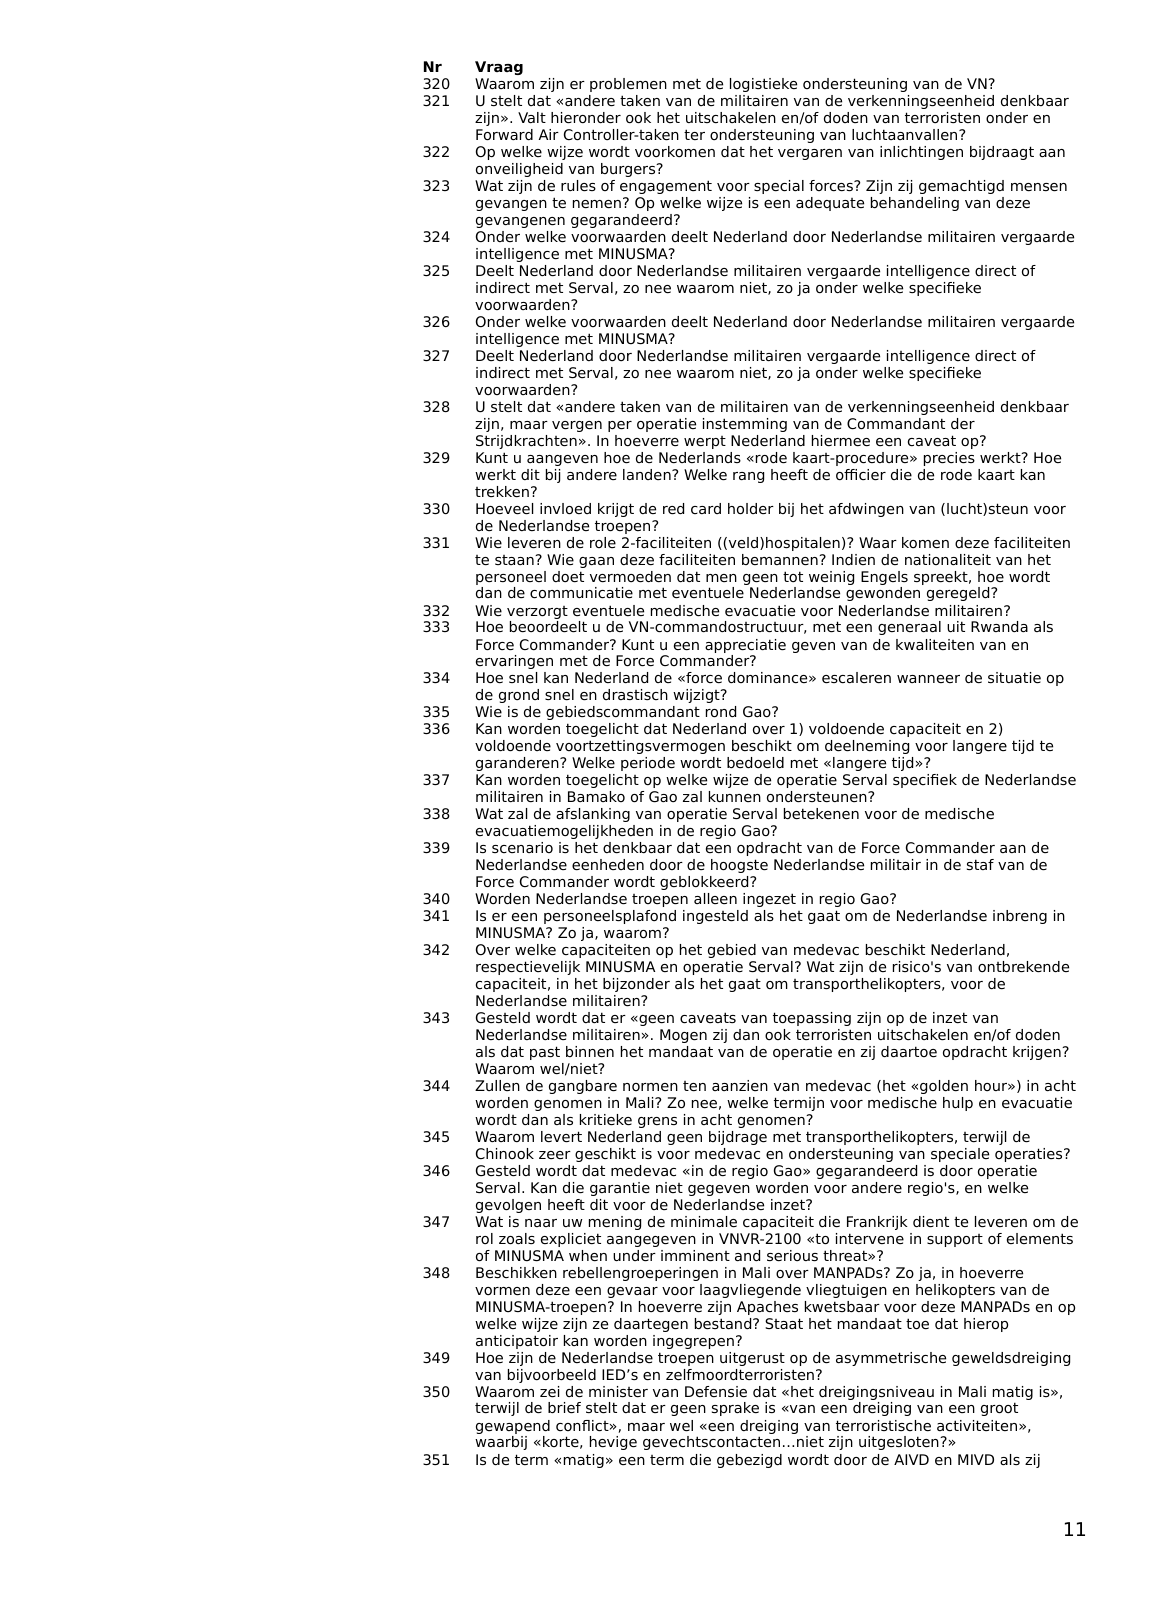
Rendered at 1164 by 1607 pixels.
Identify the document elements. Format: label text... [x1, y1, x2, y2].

table_cell Wat zal de afslanking van operatie Serval betekenen voor de medische evacuatiemogelijkheden in de regio Gao? [469, 806, 1087, 840]
table_cell Is de term «matig» een term die gebezigd wordt door de AIVD en MIVD als zij [469, 1451, 1087, 1468]
table_cell Waarom zei de minister van Defensie dat «het dreigingsniveau in Mali matig is», terwijl de brief stelt dat er geen sprake is «van een dreiging van een groot gewapend conflict», maar wel «een dreiging van terroristische activiteiten», waarbij «korte, hevige gevechtscontacten…niet zijn uitgesloten?» [469, 1384, 1087, 1451]
table_cell 346 [422, 1163, 469, 1214]
table_cell Is er een personeelsplafond ingesteld als het gaat om de Nederlandse inbreng in MINUSMA? Zo ja, waarom? [469, 908, 1087, 942]
table_cell 334 [422, 670, 469, 704]
table_cell 331 [422, 535, 469, 602]
table_cell Waarom zijn er problemen met de logistieke ondersteuning van de VN? [469, 76, 1087, 93]
table_cell 337 [422, 772, 469, 806]
table_cell Wie leveren de role 2-faciliteiten ((veld)hospitalen)? Waar komen deze faciliteiten te staan? Wie gaan deze faciliteiten bemannen? Indien de nationaliteit van het personeel doet vermoeden dat men geen tot weinig Engels spreekt, hoe wordt dan de communicatie met eventuele Nederlandse gewonden geregeld? [469, 535, 1087, 602]
table_cell 324 [422, 229, 469, 263]
table_cell Wie verzorgt eventuele medische evacuatie voor Nederlandse militairen? [469, 603, 1087, 619]
table_cell 339 [422, 840, 469, 891]
table_cell 347 [422, 1214, 469, 1264]
table_cell U stelt dat «andere taken van de militairen van de verkenningseenheid denkbaar zijn, maar vergen per operatie instemming van de Commandant der Strijdkrachten». In hoeverre werpt Nederland hiermee een caveat op? [469, 399, 1087, 449]
table_cell 348 [422, 1265, 469, 1349]
table_cell 335 [422, 704, 469, 721]
table_cell 349 [422, 1350, 469, 1383]
table_cell 323 [422, 178, 469, 229]
table_cell Deelt Nederland door Nederlandse militairen vergaarde intelligence direct of indirect met Serval, zo nee waarom niet, zo ja onder welke specifieke voorwaarden? [469, 348, 1087, 399]
table_cell 336 [422, 721, 469, 772]
table_cell 327 [422, 348, 469, 399]
table_cell 344 [422, 1078, 469, 1129]
table_cell 320 [422, 76, 469, 93]
table_cell 330 [422, 501, 469, 534]
table_cell Kan worden toegelicht op welke wijze de operatie Serval specifiek de Nederlandse militairen in Bamako of Gao zal kunnen ondersteunen? [469, 772, 1087, 806]
table_cell 345 [422, 1129, 469, 1163]
table_cell Zullen de gangbare normen ten aanzien van medevac (het «golden hour») in acht worden genomen in Mali? Zo nee, welke termijn voor medische hulp en evacuatie wordt dan als kritieke grens in acht genomen? [469, 1078, 1087, 1129]
table_cell 321 [422, 93, 469, 144]
table_cell 326 [422, 314, 469, 348]
table_cell 329 [422, 450, 469, 501]
table_cell 350 [422, 1384, 469, 1451]
table_cell Beschikken rebellengroeperingen in Mali over MANPADs? Zo ja, in hoeverre vormen deze een gevaar voor laagvliegende vliegtuigen en helikopters van de MINUSMA-troepen? In hoeverre zijn Apaches kwetsbaar voor deze MANPADs en op welke wijze zijn ze daartegen bestand? Staat het mandaat toe dat hierop anticipatoir kan worden ingegrepen? [469, 1265, 1087, 1349]
table_cell 340 [422, 891, 469, 908]
table_header Nr [422, 59, 469, 76]
table_cell Wat is naar uw mening de minimale capaciteit die Frankrijk dient te leveren om de rol zoals expliciet aangegeven in VNVR-2100 «to intervene in support of elements of MINUSMA when under imminent and serious threat»? [469, 1214, 1087, 1264]
table_cell Op welke wijze wordt voorkomen dat het vergaren van inlichtingen bijdraagt aan onveiligheid van burgers? [469, 144, 1087, 178]
table_cell 325 [422, 263, 469, 314]
table_cell Wie is de gebiedscommandant rond Gao? [469, 704, 1087, 721]
table_cell Is scenario is het denkbaar dat een opdracht van de Force Commander aan de Nederlandse eenheden door de hoogste Nederlandse militair in de staf van de Force Commander wordt geblokkeerd? [469, 840, 1087, 891]
table_cell Onder welke voorwaarden deelt Nederland door Nederlandse militairen vergaarde intelligence met MINUSMA? [469, 314, 1087, 348]
table_cell 322 [422, 144, 469, 178]
table_cell 342 [422, 942, 469, 1010]
table_cell Worden Nederlandse troepen alleen ingezet in regio Gao? [469, 891, 1087, 908]
table_cell 333 [422, 619, 469, 670]
table_cell Deelt Nederland door Nederlandse militairen vergaarde intelligence direct of indirect met Serval, zo nee waarom niet, zo ja onder welke specifieke voorwaarden? [469, 263, 1087, 314]
table_cell U stelt dat «andere taken van de militairen van de verkenningseenheid denkbaar zijn». Valt hieronder ook het uitschakelen en/of doden van terroristen onder en Forward Air Controller-taken ter ondersteuning van luchtaanvallen? [469, 93, 1087, 144]
table_cell 343 [422, 1010, 469, 1078]
table_cell 341 [422, 908, 469, 942]
table_cell 338 [422, 806, 469, 840]
table_cell Over welke capaciteiten op het gebied van medevac beschikt Nederland, respectievelijk MINUSMA en operatie Serval? Wat zijn de risico's van ontbrekende capaciteit, in het bijzonder als het gaat om transporthelikopters, voor de Nederlandse militairen? [469, 942, 1087, 1010]
table_cell Waarom levert Nederland geen bijdrage met transporthelikopters, terwijl de Chinook zeer geschikt is voor medevac en ondersteuning van speciale operaties? [469, 1129, 1087, 1163]
table_cell Wat zijn de rules of engagement voor special forces? Zijn zij gemachtigd mensen gevangen te nemen? Op welke wijze is een adequate behandeling van deze gevangenen gegarandeerd? [469, 178, 1087, 229]
table_cell Kan worden toegelicht dat Nederland over 1) voldoende capaciteit en 2) voldoende voortzettingsvermogen beschikt om deelneming voor langere tijd te garanderen? Welke periode wordt bedoeld met «langere tijd»? [469, 721, 1087, 772]
table_cell 351 [422, 1451, 469, 1468]
table_header Vraag [469, 59, 1087, 76]
table_cell Onder welke voorwaarden deelt Nederland door Nederlandse militairen vergaarde intelligence met MINUSMA? [469, 229, 1087, 263]
table_cell Gesteld wordt dat medevac «in de regio Gao» gegarandeerd is door operatie Serval. Kan die garantie niet gegeven worden voor andere regio's, en welke gevolgen heeft dit voor de Nederlandse inzet? [469, 1163, 1087, 1214]
table_cell Hoe beoordeelt u de VN-commandostructuur, met een generaal uit Rwanda als Force Commander? Kunt u een appreciatie geven van de kwaliteiten van en ervaringen met de Force Commander? [469, 619, 1087, 670]
table_cell Gesteld wordt dat er «geen caveats van toepassing zijn op de inzet van Nederlandse militairen». Mogen zij dan ook terroristen uitschakelen en/of doden als dat past binnen het mandaat van de operatie en zij daartoe opdracht krijgen? Waarom wel/niet? [469, 1010, 1087, 1078]
table_cell Hoe zijn de Nederlandse troepen uitgerust op de asymmetrische geweldsdreiging van bijvoorbeeld IED’s en zelfmoordterroristen? [469, 1350, 1087, 1383]
table_cell 328 [422, 399, 469, 449]
table_cell Kunt u aangeven hoe de Nederlands «rode kaart-procedure» precies werkt? Hoe werkt dit bij andere landen? Welke rang heeft de officier die de rode kaart kan trekken? [469, 450, 1087, 501]
table_cell Hoeveel invloed krijgt de red card holder bij het afdwingen van (lucht)steun voor de Nederlandse troepen? [469, 501, 1087, 534]
table_cell 332 [422, 603, 469, 619]
table_cell Hoe snel kan Nederland de «force dominance» escaleren wanneer de situatie op de grond snel en drastisch wijzigt? [469, 670, 1087, 704]
